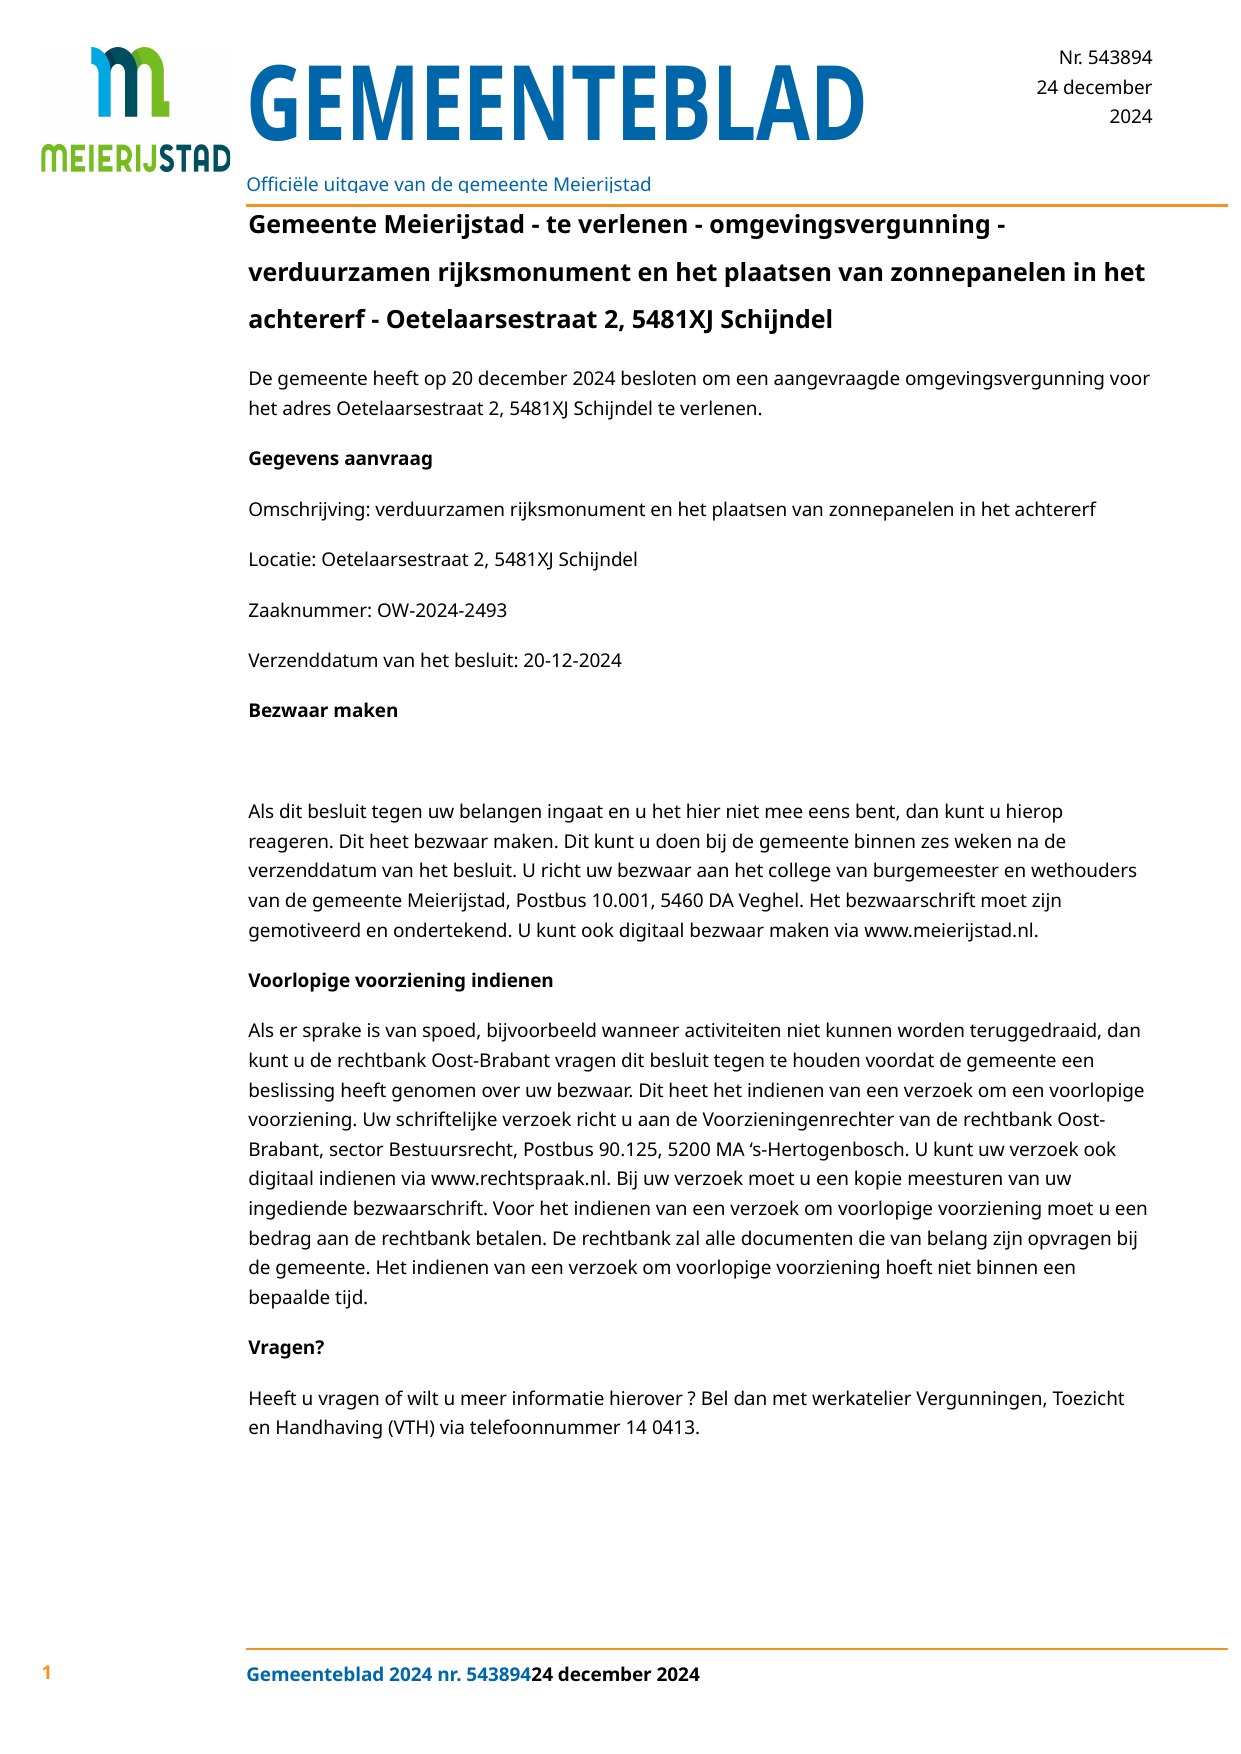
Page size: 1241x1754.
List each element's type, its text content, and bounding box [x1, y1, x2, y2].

text Zaaknummer: OW-2024-2493 [248, 597, 1152, 622]
text Als er sprake is van spoed, bijvoorbeeld wanneer activiteiten niet kunnen worden teruggedraaid, dan kunt u de rechtbank Oost-Brabant vragen dit besluit tegen te houden voordat de gemeente een beslissing heeft genomen over uw bezwaar. Dit heet het indienen van een verzoek om een voorlopige voorziening. Uw schriftelijke verzoek richt u aan de Voorzieningenrechter van de rechtbank Oost-Brabant, sector Bestuursrecht, Postbus 90.125, 5200 MA ‘s-Hertogenbosch. U kunt uw verzoek ook digitaal indienen via www.rechtspraak.nl. Bij uw verzoek moet u een kopie meesturen van uw ingediende bezwaarschrift. Voor het indienen van een verzoek om voorlopige voorziening moet u een bedrag aan de rechtbank betalen. De rechtbank zal alle documenten die van belang zijn opvragen bij de gemeente. Het indienen van een verzoek om voorlopige voorziening hoeft niet binnen een bepaalde tijd. [248, 1018, 1152, 1309]
text Verzenddatum van het besluit: 20-12-2024 [248, 647, 1152, 673]
text Vragen? [248, 1334, 1152, 1360]
text Omschrijving: verduurzamen rijksmonument en het plaatsen van zonnepanelen in het achtererf [248, 496, 1152, 522]
text Bezwaar maken [248, 698, 1152, 723]
text Als dit besluit tegen uw belangen ingaat en u het hier niet mee eens bent, dan kunt u hierop reageren. Dit heet bezwaar maken. Dit kunt u doen bij de gemeente binnen zes weken na de verzenddatum van het besluit. U richt uw bezwaar aan het college van burgemeester en wethouders van de gemeente Meierijstad, Postbus 10.001, 5460 DA Veghel. Het bezwaarschrift moet zijn gemotiveerd en ondertekend. U kunt ook digitaal bezwaar maken via www.meierijstad.nl. [248, 798, 1152, 942]
text Gemeente Meierijstad - te verlenen - omgevingsvergunning - verduurzamen rijksmonument en het plaatsen van zonnepanelen in het achtererf - Oetelaarsestraat 2, 5481XJ Schijndel [248, 207, 1152, 336]
text Gegevens aanvraag [248, 446, 1152, 471]
text Heeft u vragen of wilt u meer informatie hierover ? Bel dan met werkatelier Vergunningen, Toezicht en Handhaving (VTH) via telefoonnummer 14 0413. [248, 1385, 1152, 1440]
text De gemeente heeft op 20 december 2024 besloten om een aangevraagde omgevingsvergunning voor het adres Oetelaarsestraat 2, 5481XJ Schijndel te verlenen. [248, 366, 1152, 421]
picture [41, 47, 231, 172]
text Locatie: Oetelaarsestraat 2, 5481XJ Schijndel [248, 546, 1152, 572]
text Voorlopige voorziening indienen [248, 967, 1152, 993]
